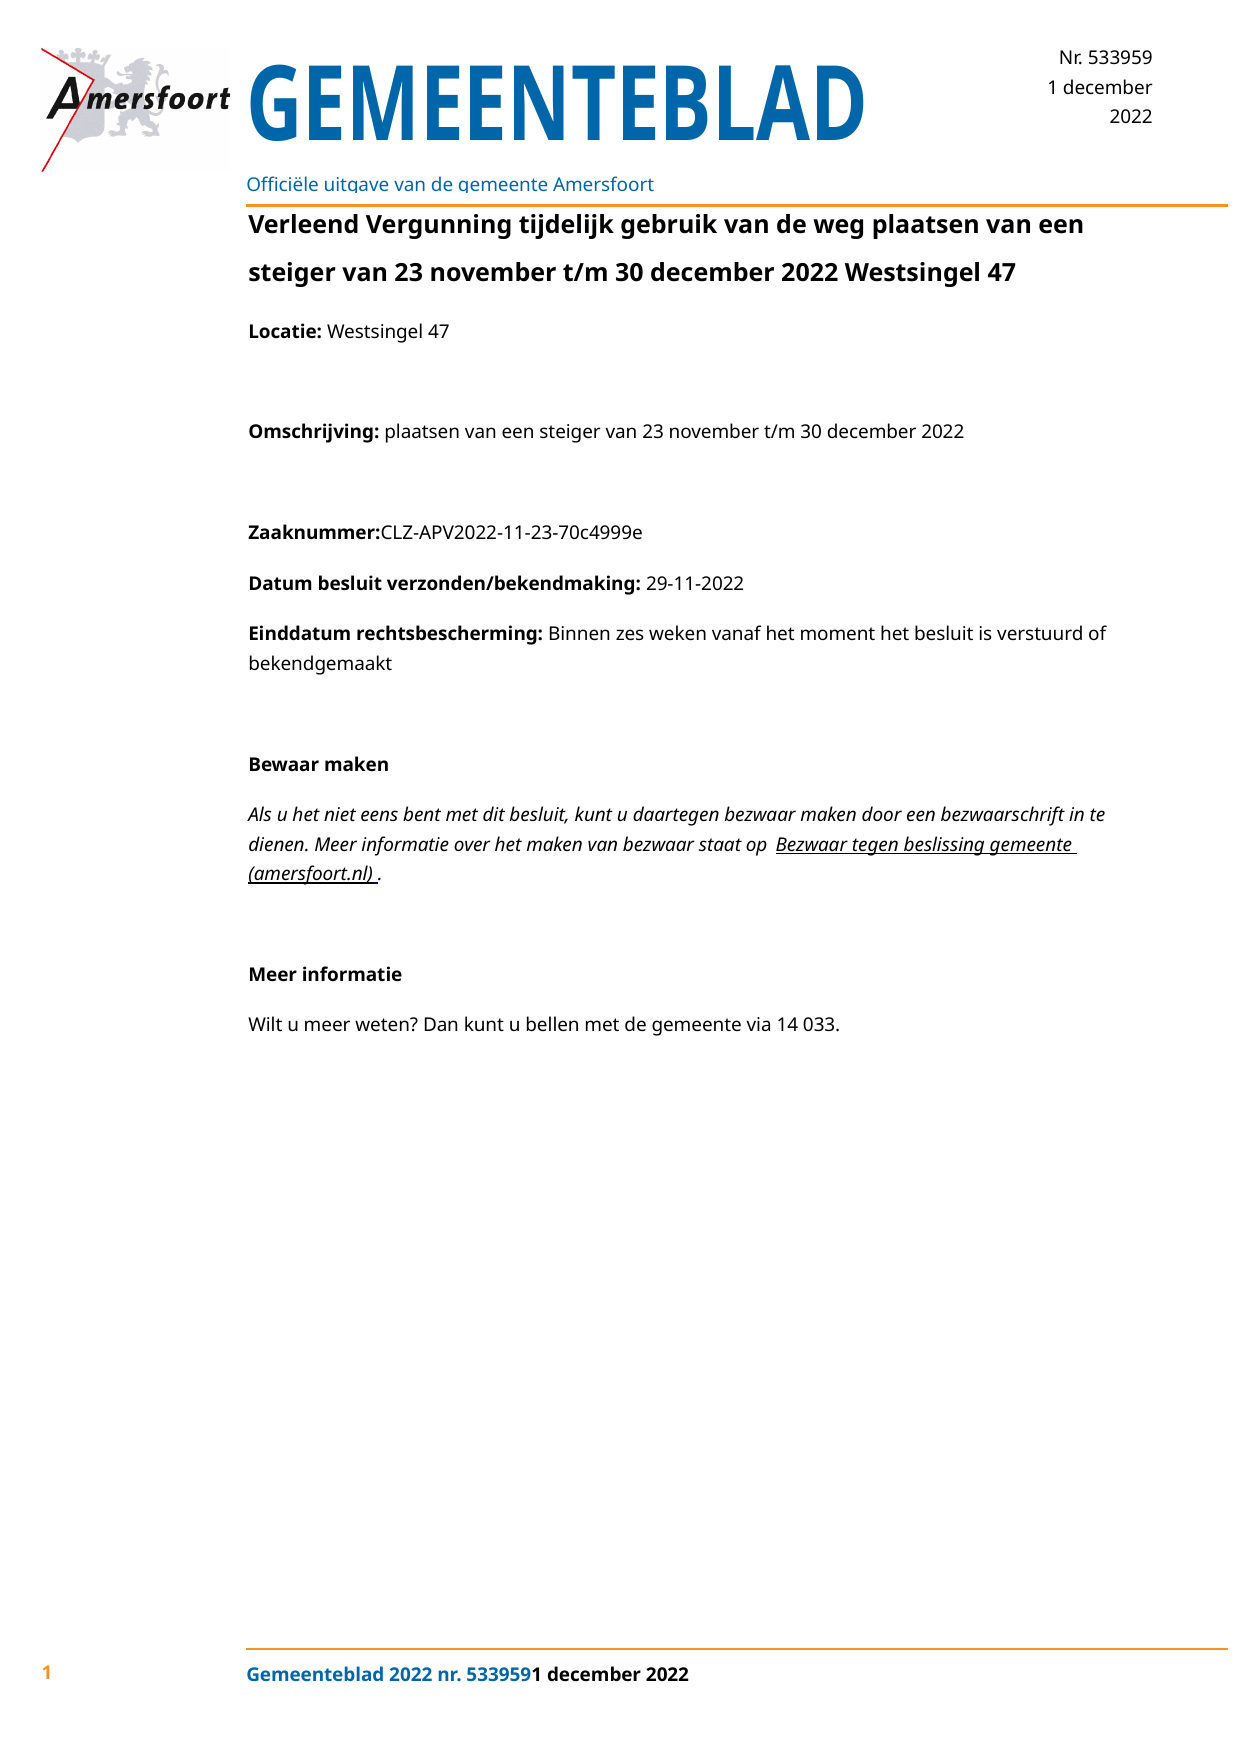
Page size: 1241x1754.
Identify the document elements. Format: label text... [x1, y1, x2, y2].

text Omschrijving: plaatsen van een steiger van 23 november t/m 30 december 2022 [248, 419, 1152, 444]
text Verleend Vergunning tijdelijk gebruik van de weg plaatsen van een steiger van 23 november t/m 30 december 2022 Westsingel 47 [248, 207, 1152, 288]
text Bewaar maken [248, 751, 1152, 777]
picture [41, 47, 231, 172]
text Als u het niet eens bent met dit besluit, kunt u daartegen bezwaar maken door een bezwaarschrift in te dienen. Meer informatie over het maken van bezwaar staat op Bezwaar tegen beslissing gemeente (amersfoort.nl) . [248, 801, 1152, 886]
text Locatie: Westsingel 47 [248, 318, 1152, 344]
text Datum besluit verzonden/bekendmaking: 29-11-2022 [248, 570, 1152, 596]
text Meer informatie [248, 961, 1152, 987]
text Einddatum rechtsbescherming: Binnen zes weken vanaf het moment het besluit is verstuurd of bekendgemaakt [248, 620, 1152, 676]
text Wilt u meer weten? Dan kunt u bellen met de gemeente via 14 033. [248, 1012, 1152, 1037]
text Zaaknummer:CLZ-APV2022-11-23-70c4999e [248, 519, 1152, 545]
